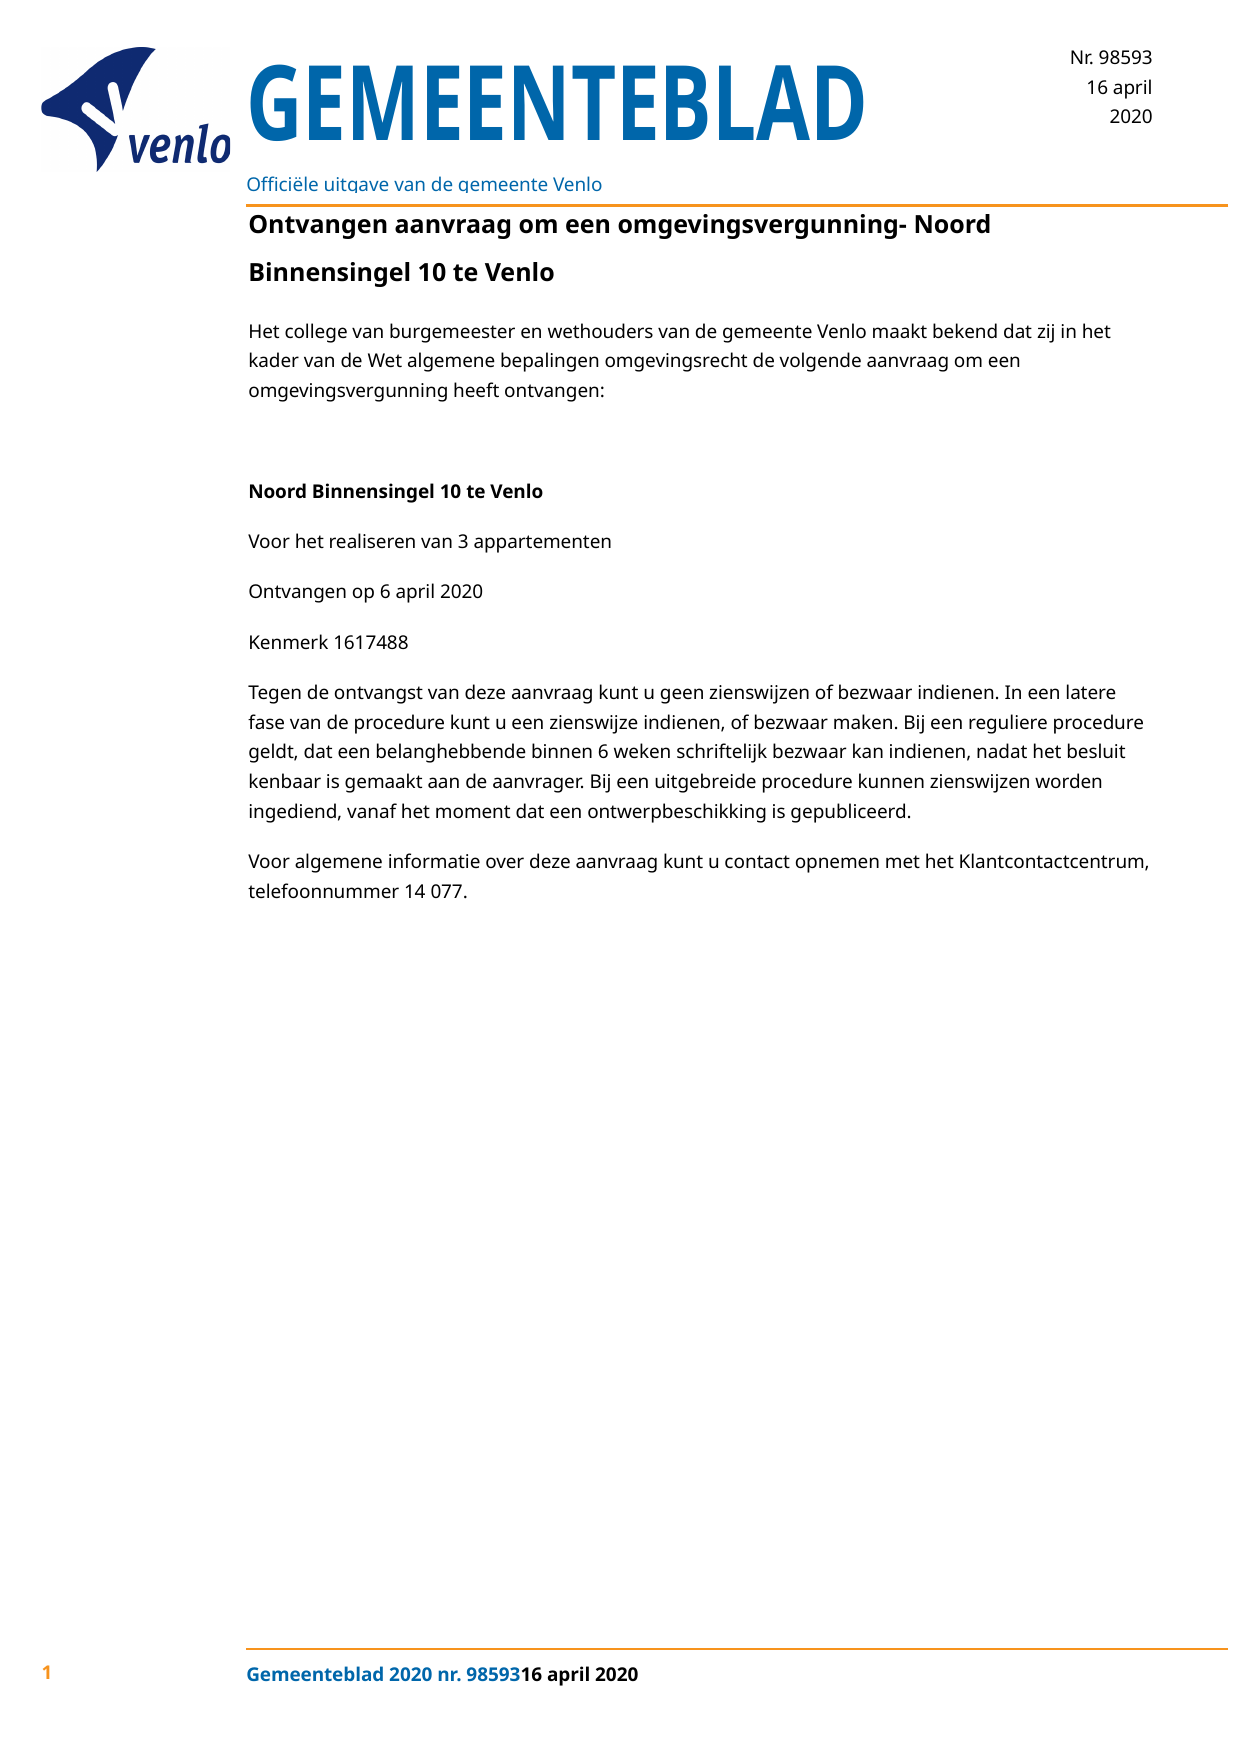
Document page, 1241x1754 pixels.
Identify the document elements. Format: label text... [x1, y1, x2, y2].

text Voor algemene informatie over deze aanvraag kunt u contact opnemen met het Klantcontactcentrum, telefoonnummer 14 077. [248, 848, 1152, 904]
text Het college van burgemeester en wethouders van de gemeente Venlo maakt bekend dat zij in het kader van de Wet algemene bepalingen omgevingsrecht de volgende aanvraag om een omgevingsvergunning heeft ontvangen: [248, 318, 1152, 403]
text Ontvangen op 6 april 2020 [248, 579, 1152, 604]
text Tegen de ontvangst van deze aanvraag kunt u geen zienswijzen of bezwaar indienen. In een latere fase van de procedure kunt u een zienswijze indienen, of bezwaar maken. Bij een reguliere procedure geldt, dat een belanghebbende binnen 6 weken schriftelijk bezwaar kan indienen, nadat het besluit kenbaar is gemaakt aan de aanvrager. Bij een uitgebreide procedure kunnen zienswijzen worden ingediend, vanaf het moment dat een ontwerpbeschikking is gepubliceerd. [248, 679, 1152, 824]
text Ontvangen aanvraag om een omgevingsvergunning- Noord Binnensingel 10 te Venlo [248, 207, 1152, 288]
text Noord Binnensingel 10 te Venlo [248, 478, 1152, 504]
text Kenmerk 1617488 [248, 629, 1152, 655]
text Voor het realiseren van 3 appartementen [248, 528, 1152, 554]
picture [41, 47, 231, 172]
